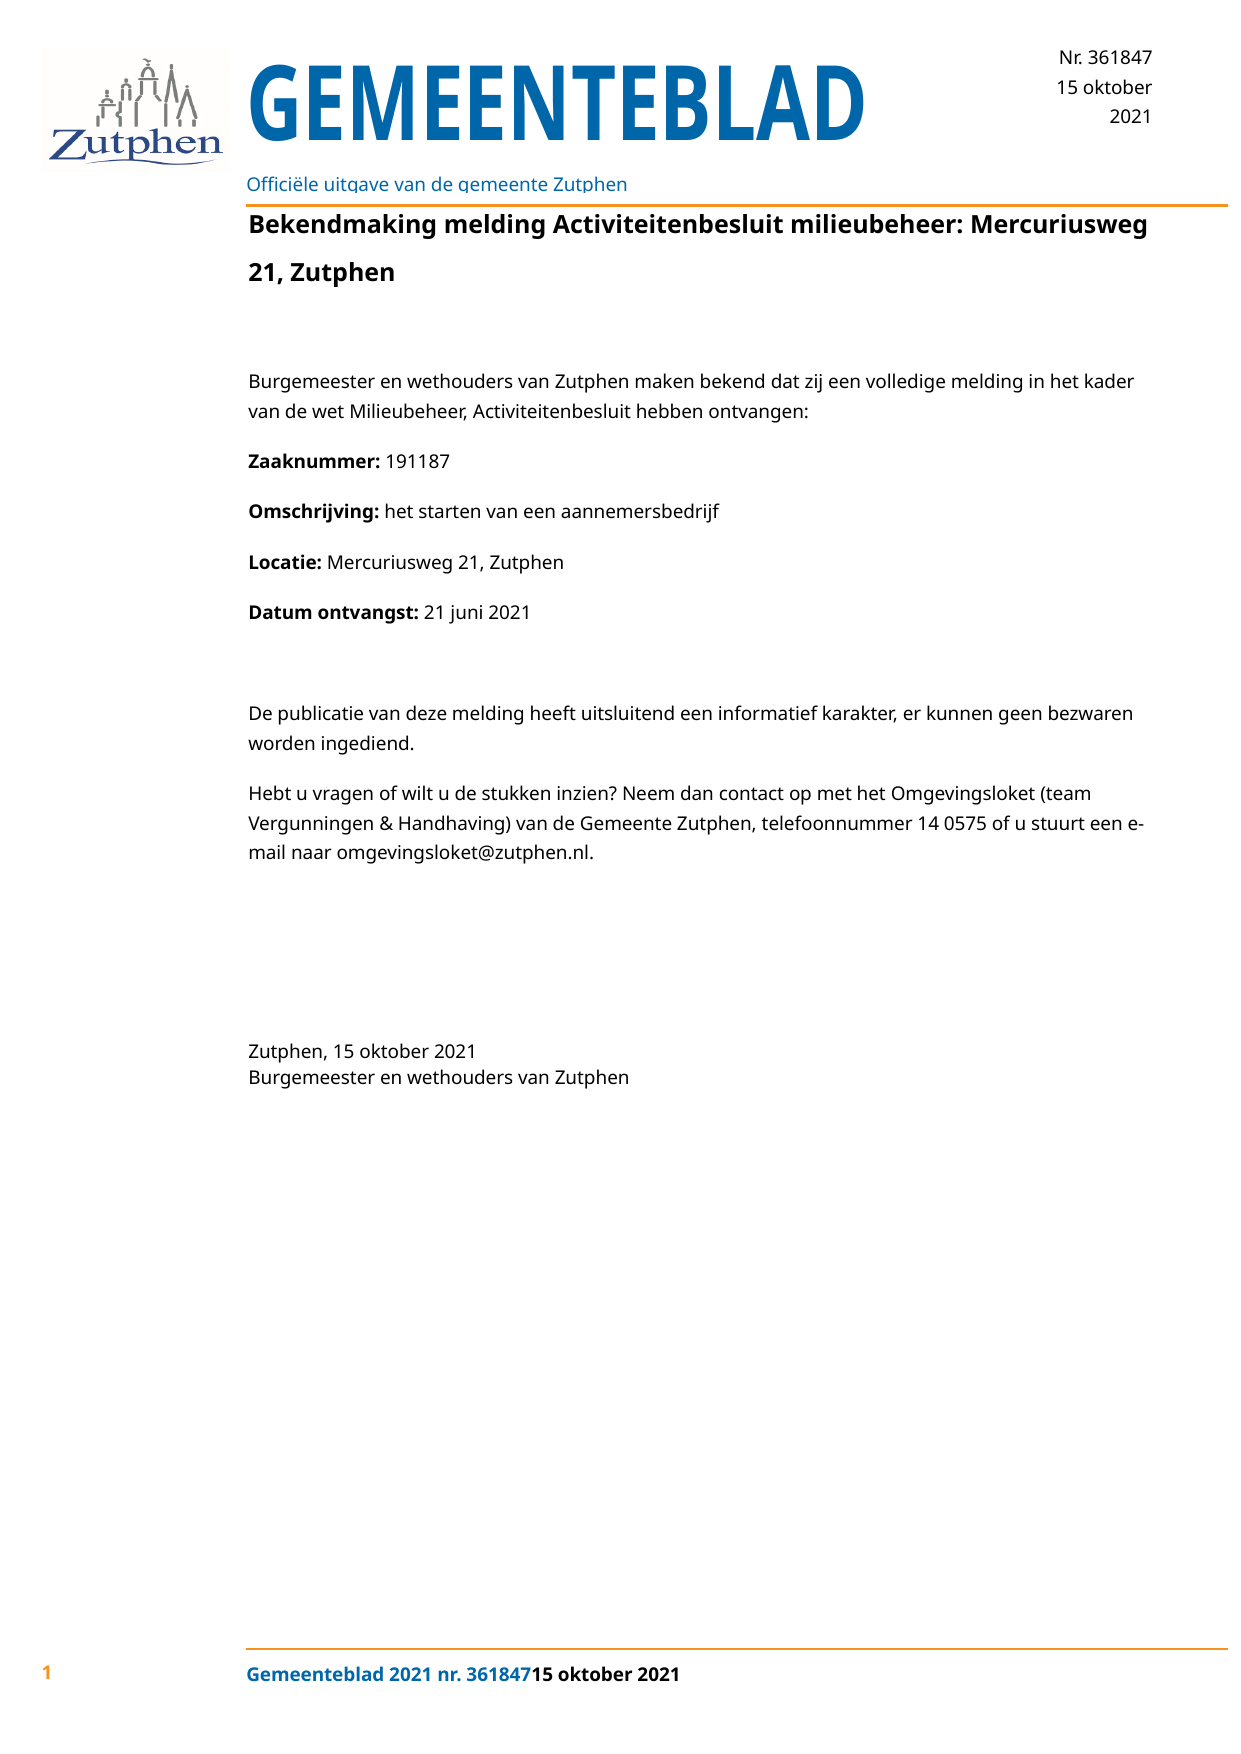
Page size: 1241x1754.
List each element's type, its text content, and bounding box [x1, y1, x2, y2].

text Locatie: Mercuriusweg 21, Zutphen [248, 549, 1152, 575]
text Zaaknummer: 191187 [248, 448, 1152, 474]
text Burgemeester en wethouders van Zutphen [248, 1064, 1152, 1090]
text Hebt u vragen of wilt u de stukken inzien? Neem dan contact op met het Omgevingsloket (team Vergunningen & Handhaving) van de Gemeente Zutphen, telefoonnummer 14 0575 of u stuurt een e-mail naar omgevingsloket@zutphen.nl. [248, 780, 1152, 865]
text Datum ontvangst: 21 juni 2021 [248, 599, 1152, 625]
text Bekendmaking melding Activiteitenbesluit milieubeheer: Mercuriusweg 21, Zutphen [248, 207, 1152, 288]
text De publicatie van deze melding heeft uitsluitend een informatief karakter, er kunnen geen bezwaren worden ingediend. [248, 700, 1152, 756]
text Omschrijving: het starten van een aannemersbedrijf [248, 499, 1152, 524]
text Zutphen, 15 oktober 2021 [248, 1039, 1152, 1064]
picture [41, 47, 231, 172]
text Burgemeester en wethouders van Zutphen maken bekend dat zij een volledige melding in het kader van de wet Milieubeheer, Activiteitenbesluit hebben ontvangen: [248, 368, 1152, 424]
